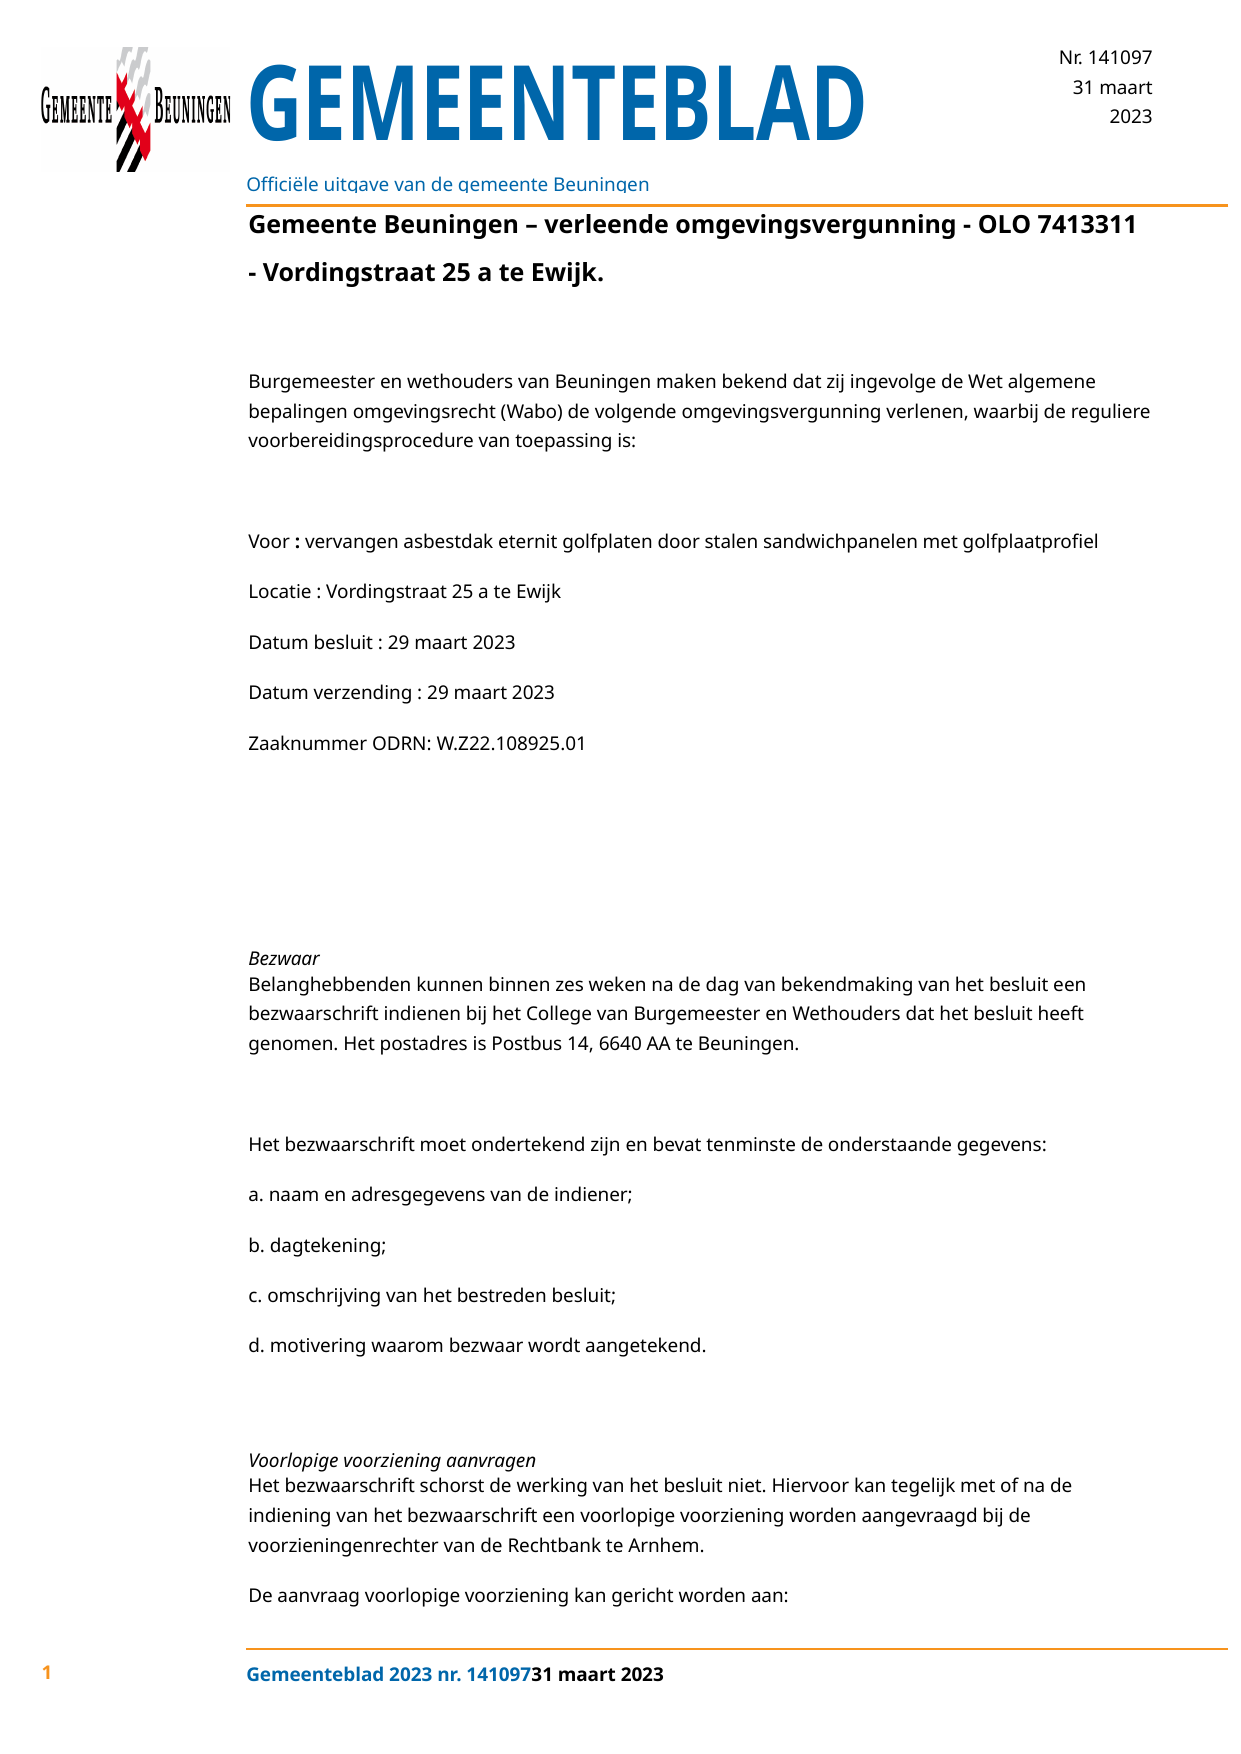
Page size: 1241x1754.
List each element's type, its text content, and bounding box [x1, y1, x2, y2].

text d. motivering waarom bezwaar wordt aangetekend. [248, 1333, 1152, 1358]
text a. naam en adresgegevens van de indiener; [248, 1181, 1152, 1207]
text Gemeente Beuningen – verleende omgevingsvergunning - OLO 7413311 - Vordingstraat 25 a te Ewijk. [248, 207, 1152, 288]
text Belanghebbenden kunnen binnen zes weken na de dag van bekendmaking van het besluit een bezwaarschrift indienen bij het College van Burgemeester en Wethouders dat het besluit heeft genomen. Het postadres is Postbus 14, 6640 AA te Beuningen. [248, 971, 1152, 1056]
text Het bezwaarschrift moet ondertekend zijn en bevat tenminste de onderstaande gegevens: [248, 1131, 1152, 1157]
text Bezwaar [248, 945, 1152, 971]
text Zaaknummer ODRN: W.Z22.108925.01 [248, 730, 1152, 756]
text c. omschrijving van het bestreden besluit; [248, 1282, 1152, 1308]
text De aanvraag voorlopige voorziening kan gericht worden aan: [248, 1582, 1152, 1608]
text Datum besluit : 29 maart 2023 [248, 629, 1152, 655]
text Voorlopige voorziening aanvragen [248, 1447, 1152, 1473]
picture [41, 47, 231, 172]
text Het bezwaarschrift schorst de werking van het besluit niet. Hiervoor kan tegelijk met of na de indiening van het bezwaarschrift een voorlopige voorziening worden aangevraagd bij de voorzieningenrechter van de Rechtbank te Arnhem. [248, 1473, 1152, 1558]
text Burgemeester en wethouders van Beuningen maken bekend dat zij ingevolge de Wet algemene bepalingen omgevingsrecht (Wabo) de volgende omgevingsvergunning verlenen, waarbij de reguliere voorbereidingsprocedure van toepassing is: [248, 368, 1152, 453]
text Datum verzending : 29 maart 2023 [248, 679, 1152, 705]
text Locatie : Vordingstraat 25 a te Ewijk [248, 579, 1152, 604]
text Voor : vervangen asbestdak eternit golfplaten door stalen sandwichpanelen met golfplaatprofiel [248, 528, 1152, 554]
text b. dagtekening; [248, 1232, 1152, 1257]
